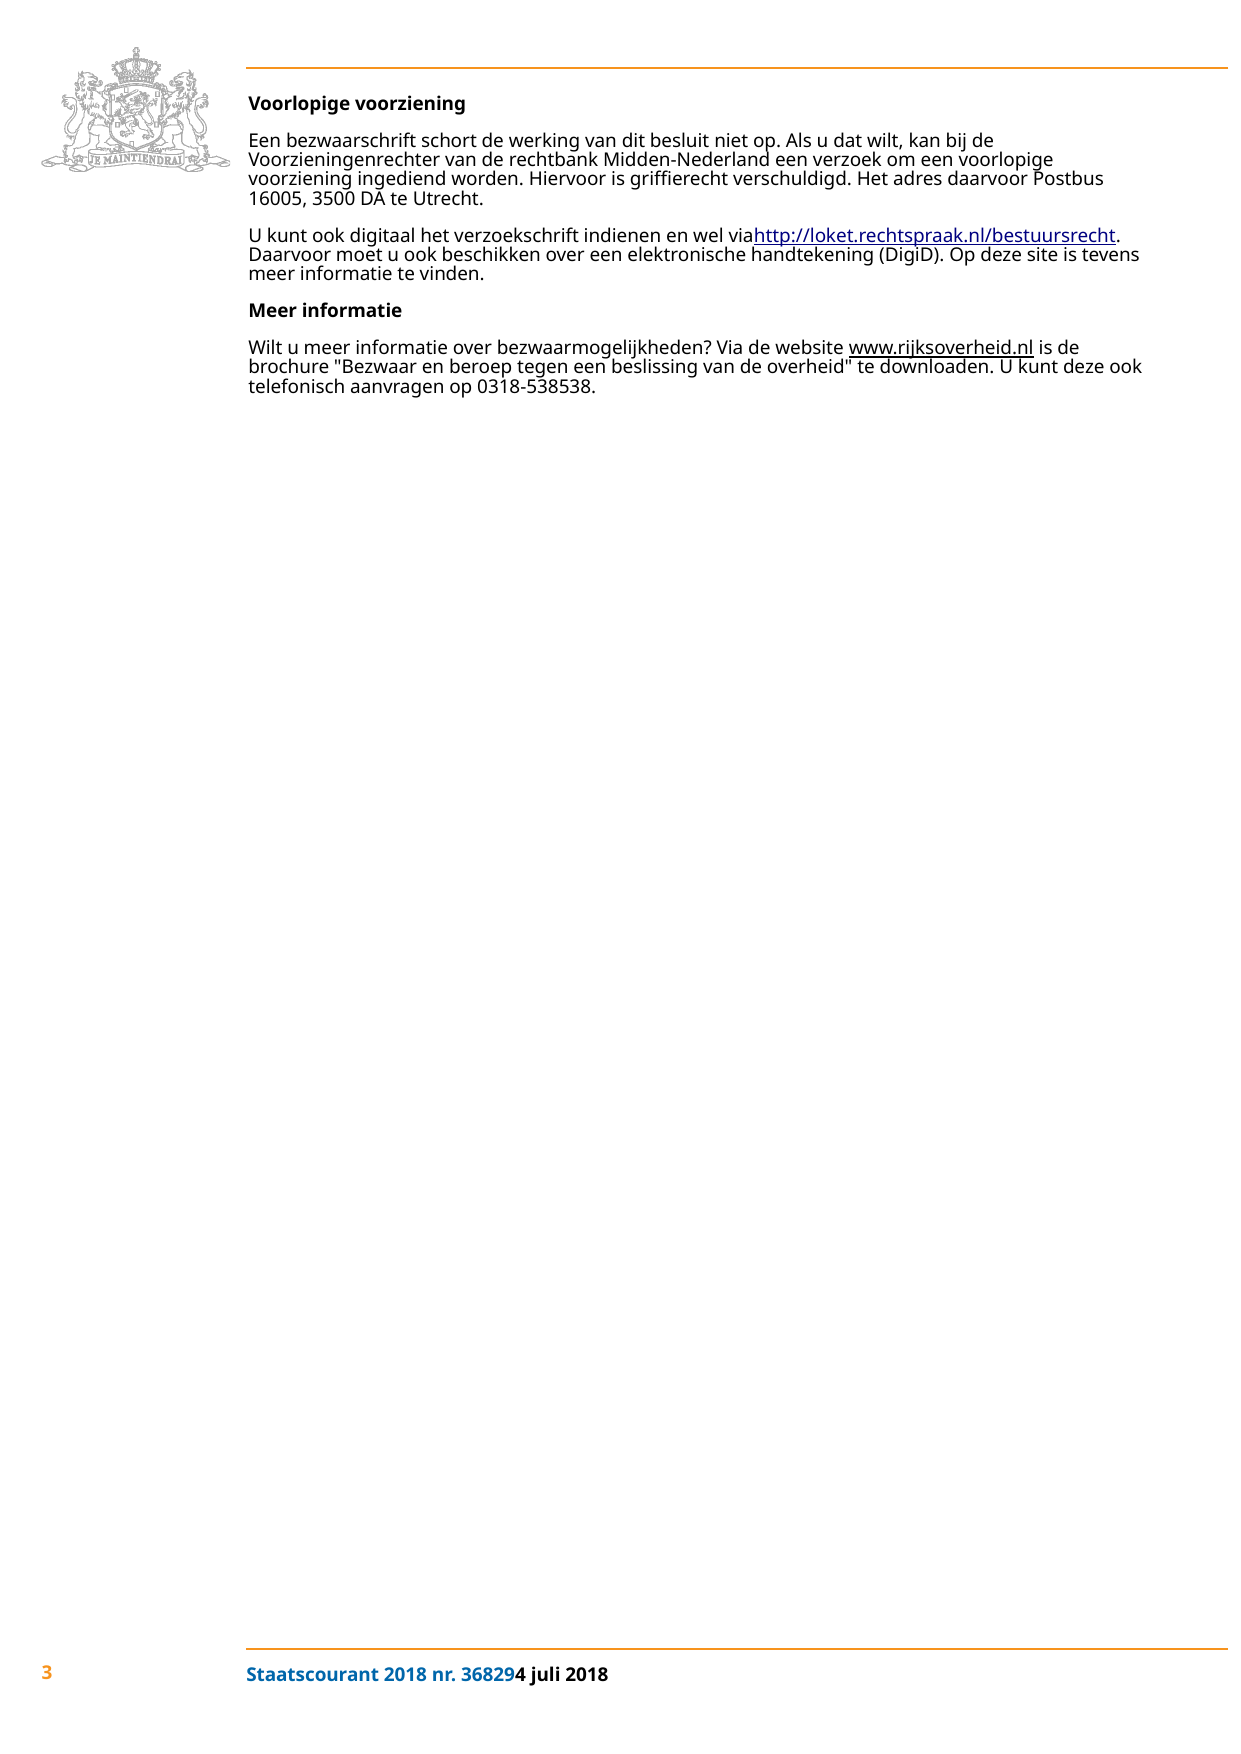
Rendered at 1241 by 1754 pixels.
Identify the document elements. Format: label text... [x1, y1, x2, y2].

text Wilt u meer informatie over bezwaarmogelijkheden? Via de website www.rijksoverheid.nl is de brochure "Bezwaar en beroep tegen een beslissing van de overheid" te downloaden. U kunt deze ook telefonisch aanvragen op 0318-538538. [248, 339, 1152, 397]
text Een bezwaarschrift schort de werking van dit besluit niet op. Als u dat wilt, kan bij de Voorzieningenrechter van de rechtbank Midden-Nederland een verzoek om een voorlopige voorziening ingediend worden. Hiervoor is griffierecht verschuldigd. Het adres daarvoor Postbus 16005, 3500 DA te Utrecht. [248, 132, 1152, 209]
text Meer informatie [248, 302, 1152, 321]
text Voorlopige voorziening [248, 95, 1152, 114]
picture [41, 47, 231, 172]
text U kunt ook digitaal het verzoekschrift indienen en wel viahttp://loket.rechtspraak.nl/bestuursrecht. Daarvoor moet u ook beschikken over een elektronische handtekening (DigiD). Op deze site is tevens meer informatie te vinden. [248, 227, 1152, 284]
